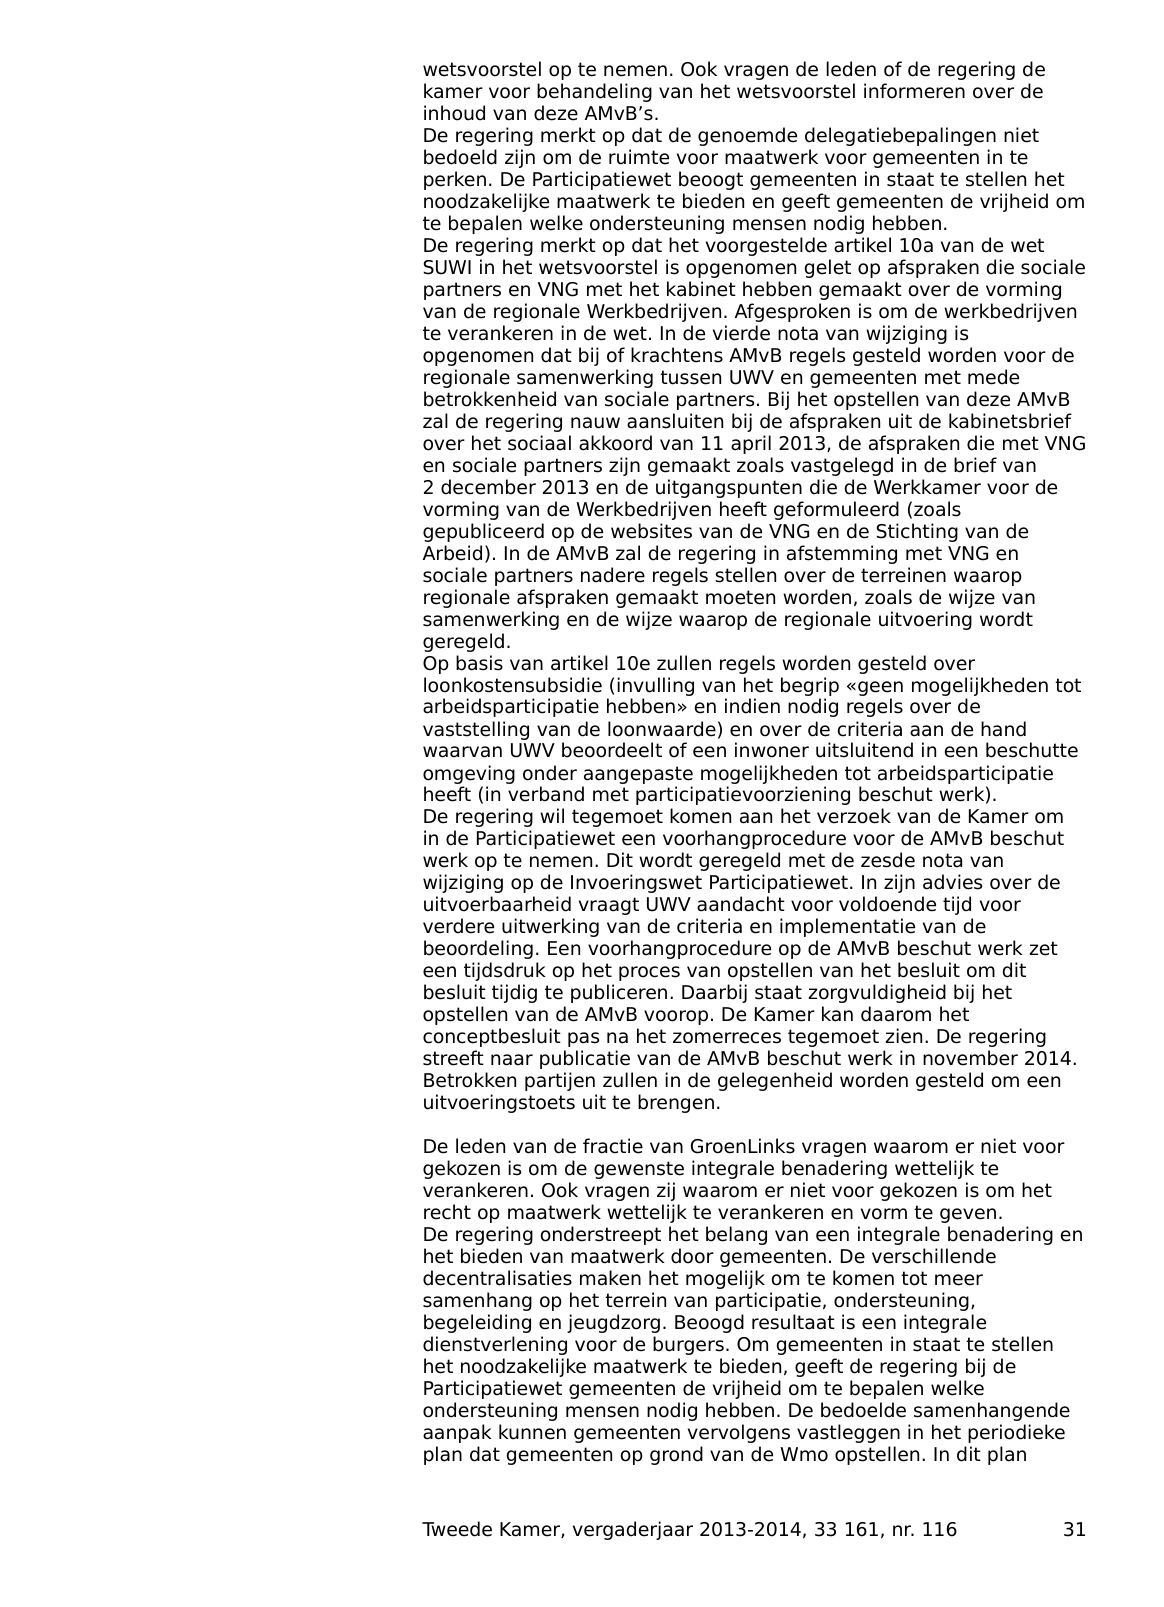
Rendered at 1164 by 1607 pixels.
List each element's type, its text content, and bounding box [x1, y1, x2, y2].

text De regering wil tegemoet komen aan het verzoek van de Kamer om in de Participatiewet een voorhangprocedure voor de AMvB beschut werk op te nemen. Dit wordt geregeld met de zesde nota van wijziging op de Invoeringswet Participatiewet. In zijn advies over de uitvoerbaarheid vraagt UWV aandacht voor voldoende tijd voor verdere uitwerking van de criteria en implementatie van de beoordeling. Een voorhangprocedure op de AMvB beschut werk zet een tijdsdruk op het proces van opstellen van het besluit om dit besluit tijdig te publiceren. Daarbij staat zorgvuldigheid bij het opstellen van de AMvB voorop. De Kamer kan daarom het conceptbesluit pas na het zomerreces tegemoet zien. De regering streeft naar publicatie van de AMvB beschut werk in november 2014. Betrokken partijen zullen in de gelegenheid worden gesteld om een uitvoeringstoets uit te brengen. [422, 806, 1087, 1114]
text wetsvoorstel op te nemen. Ook vragen de leden of de regering de kamer voor behandeling van het wetsvoorstel informeren over de inhoud van deze AMvB’s. [422, 59, 1087, 125]
text De leden van de fractie van GroenLinks vragen waarom er niet voor gekozen is om de gewenste integrale benadering wettelijk te verankeren. Ook vragen zij waarom er niet voor gekozen is om het recht op maatwerk wettelijk te verankeren en vorm te geven. [422, 1136, 1087, 1224]
text De regering merkt op dat de genoemde delegatiebepalingen niet bedoeld zijn om de ruimte voor maatwerk voor gemeenten in te perken. De Participatiewet beoogt gemeenten in staat te stellen het noodzakelijke maatwerk te bieden en geeft gemeenten de vrijheid om te bepalen welke ondersteuning mensen nodig hebben. [422, 125, 1087, 235]
text Op basis van artikel 10e zullen regels worden gesteld over loonkostensubsidie (invulling van het begrip «geen mogelijkheden tot arbeidsparticipatie hebben» en indien nodig regels over de vaststelling van de loonwaarde) en over de criteria aan de hand waarvan UWV beoordeelt of een inwoner uitsluitend in een beschutte omgeving onder aangepaste mogelijkheden tot arbeidsparticipatie heeft (in verband met participatievoorziening beschut werk). [422, 652, 1087, 806]
text De regering merkt op dat het voorgestelde artikel 10a van de wet SUWI in het wetsvoorstel is opgenomen gelet op afspraken die sociale partners en VNG met het kabinet hebben gemaakt over de vorming van de regionale Werkbedrijven. Afgesproken is om de werkbedrijven te verankeren in de wet. In de vierde nota van wijziging is opgenomen dat bij of krachtens AMvB regels gesteld worden voor de regionale samenwerking tussen UWV en gemeenten met mede betrokkenheid van sociale partners. Bij het opstellen van deze AMvB zal de regering nauw aansluiten bij de afspraken uit de kabinetsbrief over het sociaal akkoord van 11 april 2013, de afspraken die met VNG en sociale partners zijn gemaakt zoals vastgelegd in de brief van 2 december 2013 en de uitgangspunten die de Werkkamer voor de vorming van de Werkbedrijven heeft geformuleerd (zoals gepubliceerd op de websites van de VNG en de Stichting van de Arbeid). In de AMvB zal de regering in afstemming met VNG en sociale partners nadere regels stellen over de terreinen waarop regionale afspraken gemaakt moeten worden, zoals de wijze van samenwerking en de wijze waarop de regionale uitvoering wordt geregeld. [422, 235, 1087, 652]
text De regering onderstreept het belang van een integrale benadering en het bieden van maatwerk door gemeenten. De verschillende decentralisaties maken het mogelijk om te komen tot meer samenhang op het terrein van participatie, ondersteuning, begeleiding en jeugdzorg. Beoogd resultaat is een integrale dienstverlening voor de burgers. Om gemeenten in staat te stellen het noodzakelijke maatwerk te bieden, geeft de regering bij de Participatiewet gemeenten de vrijheid om te bepalen welke ondersteuning mensen nodig hebben. De bedoelde samenhangende aanpak kunnen gemeenten vervolgens vastleggen in het periodieke plan dat gemeenten op grond van de Wmo opstellen. In dit plan [422, 1224, 1087, 1466]
